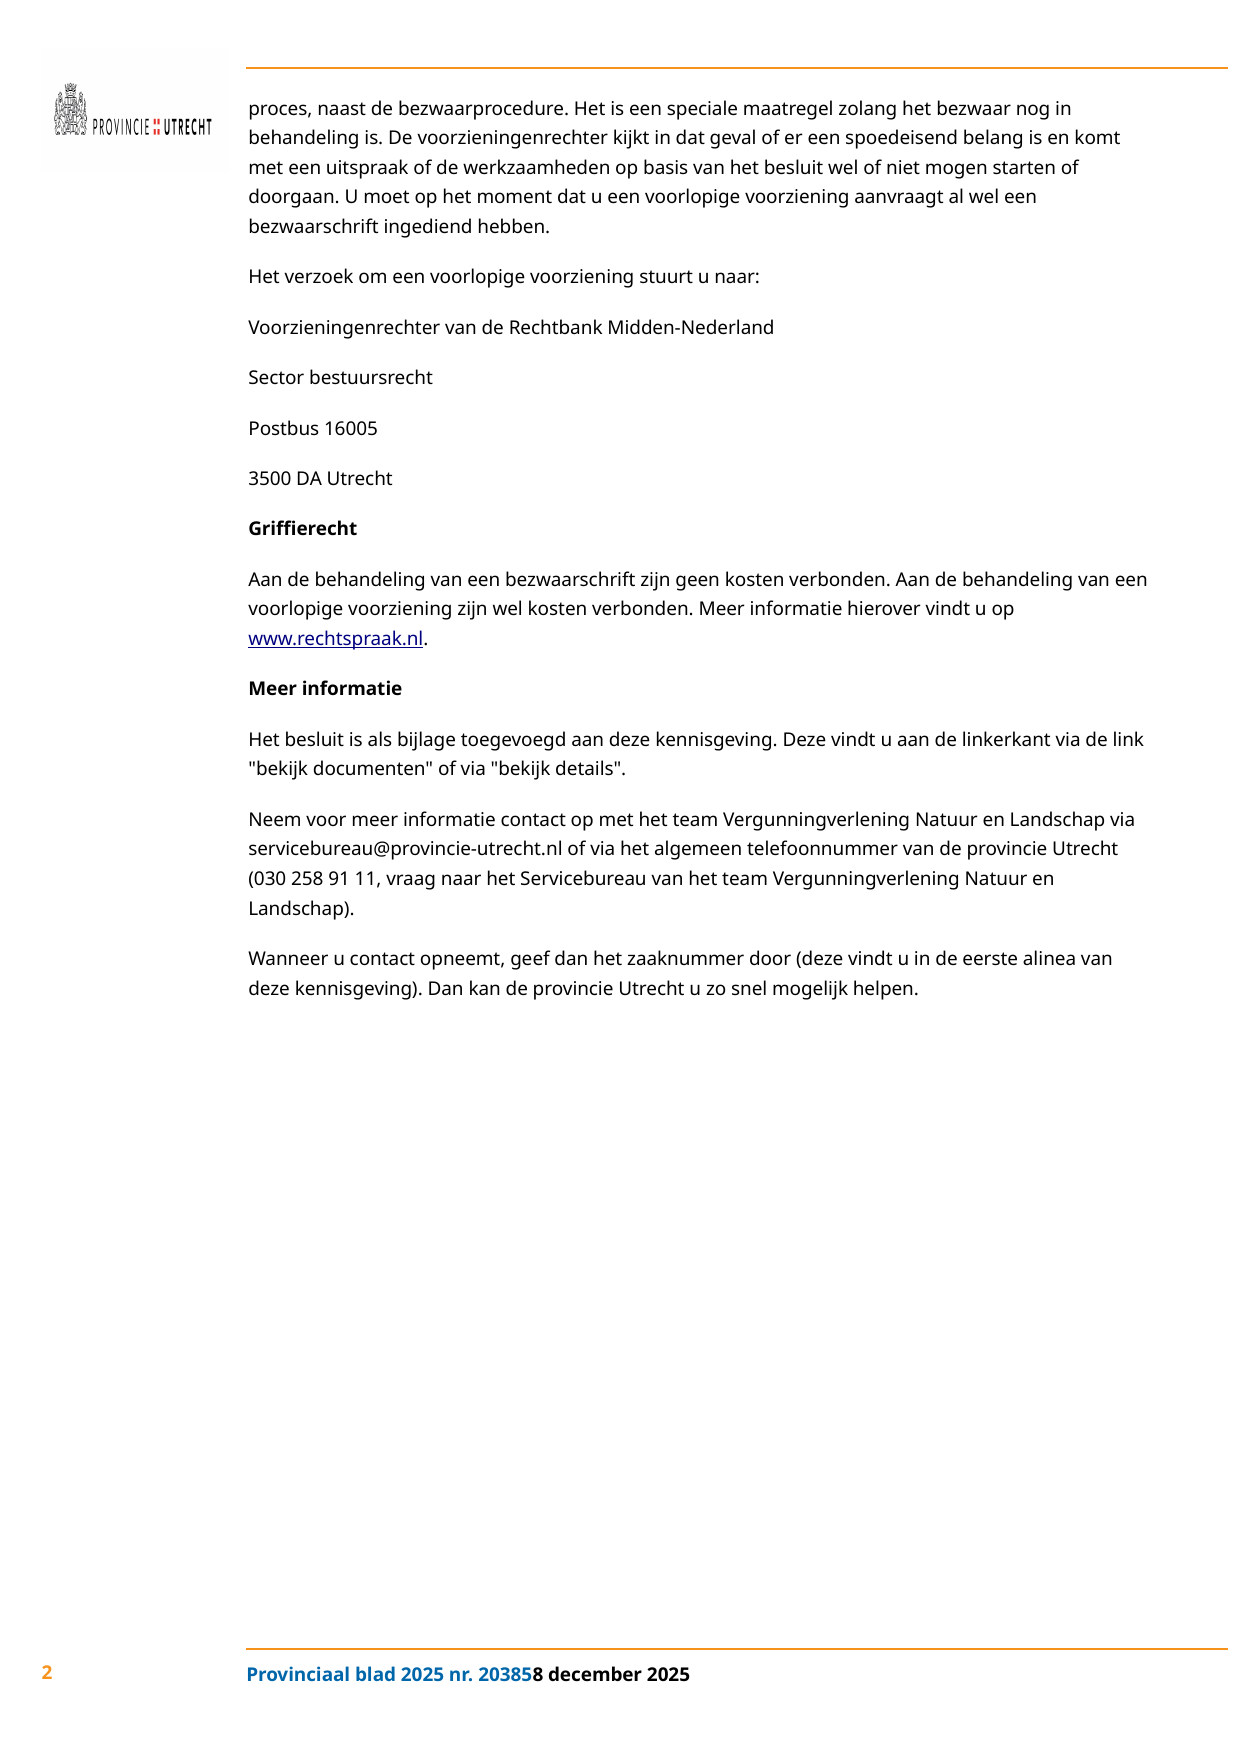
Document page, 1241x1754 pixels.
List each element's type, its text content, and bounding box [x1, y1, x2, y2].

picture [41, 47, 231, 172]
text Voorzieningenrechter van de Rechtbank Midden-Nederland [248, 314, 1152, 340]
text Griffierecht [248, 516, 1152, 541]
text proces, naast de bezwaarprocedure. Het is een speciale maatregel zolang het bezwaar nog in behandeling is. De voorzieningenrechter kijkt in dat geval of er een spoedeisend belang is en komt met een uitspraak of de werkzaamheden op basis van het besluit wel of niet mogen starten of doorgaan. U moet op het moment dat u een voorlopige voorziening aanvraagt al wel een bezwaarschrift ingediend hebben. [248, 95, 1152, 239]
text Sector bestuursrecht [248, 364, 1152, 390]
text Het besluit is als bijlage toegevoegd aan deze kennisgeving. Deze vindt u aan de linkerkant via de link "bekijk documenten" of via "bekijk details". [248, 726, 1152, 781]
text 3500 DA Utrecht [248, 465, 1152, 491]
text Aan de behandeling van een bezwaarschrift zijn geen kosten verbonden. Aan de behandeling van een voorlopige voorziening zijn wel kosten verbonden. Meer informatie hierover vindt u op www.rechtspraak.nl. [248, 566, 1152, 651]
text Postbus 16005 [248, 415, 1152, 441]
text Neem voor meer informatie contact op met het team Vergunningverlening Natuur en Landschap via servicebureau@provincie-utrecht.nl of via het algemeen telefoonnummer van de provincie Utrecht (030 258 91 11, vraag naar het Servicebureau van het team Vergunningverlening Natuur en Landschap). [248, 806, 1152, 921]
text Meer informatie [248, 676, 1152, 701]
text Wanneer u contact opneemt, geef dan het zaaknummer door (deze vindt u in de eerste alinea van deze kennisgeving). Dan kan de provincie Utrecht u zo snel mogelijk helpen. [248, 945, 1152, 1001]
text Het verzoek om een voorlopige voorziening stuurt u naar: [248, 263, 1152, 289]
